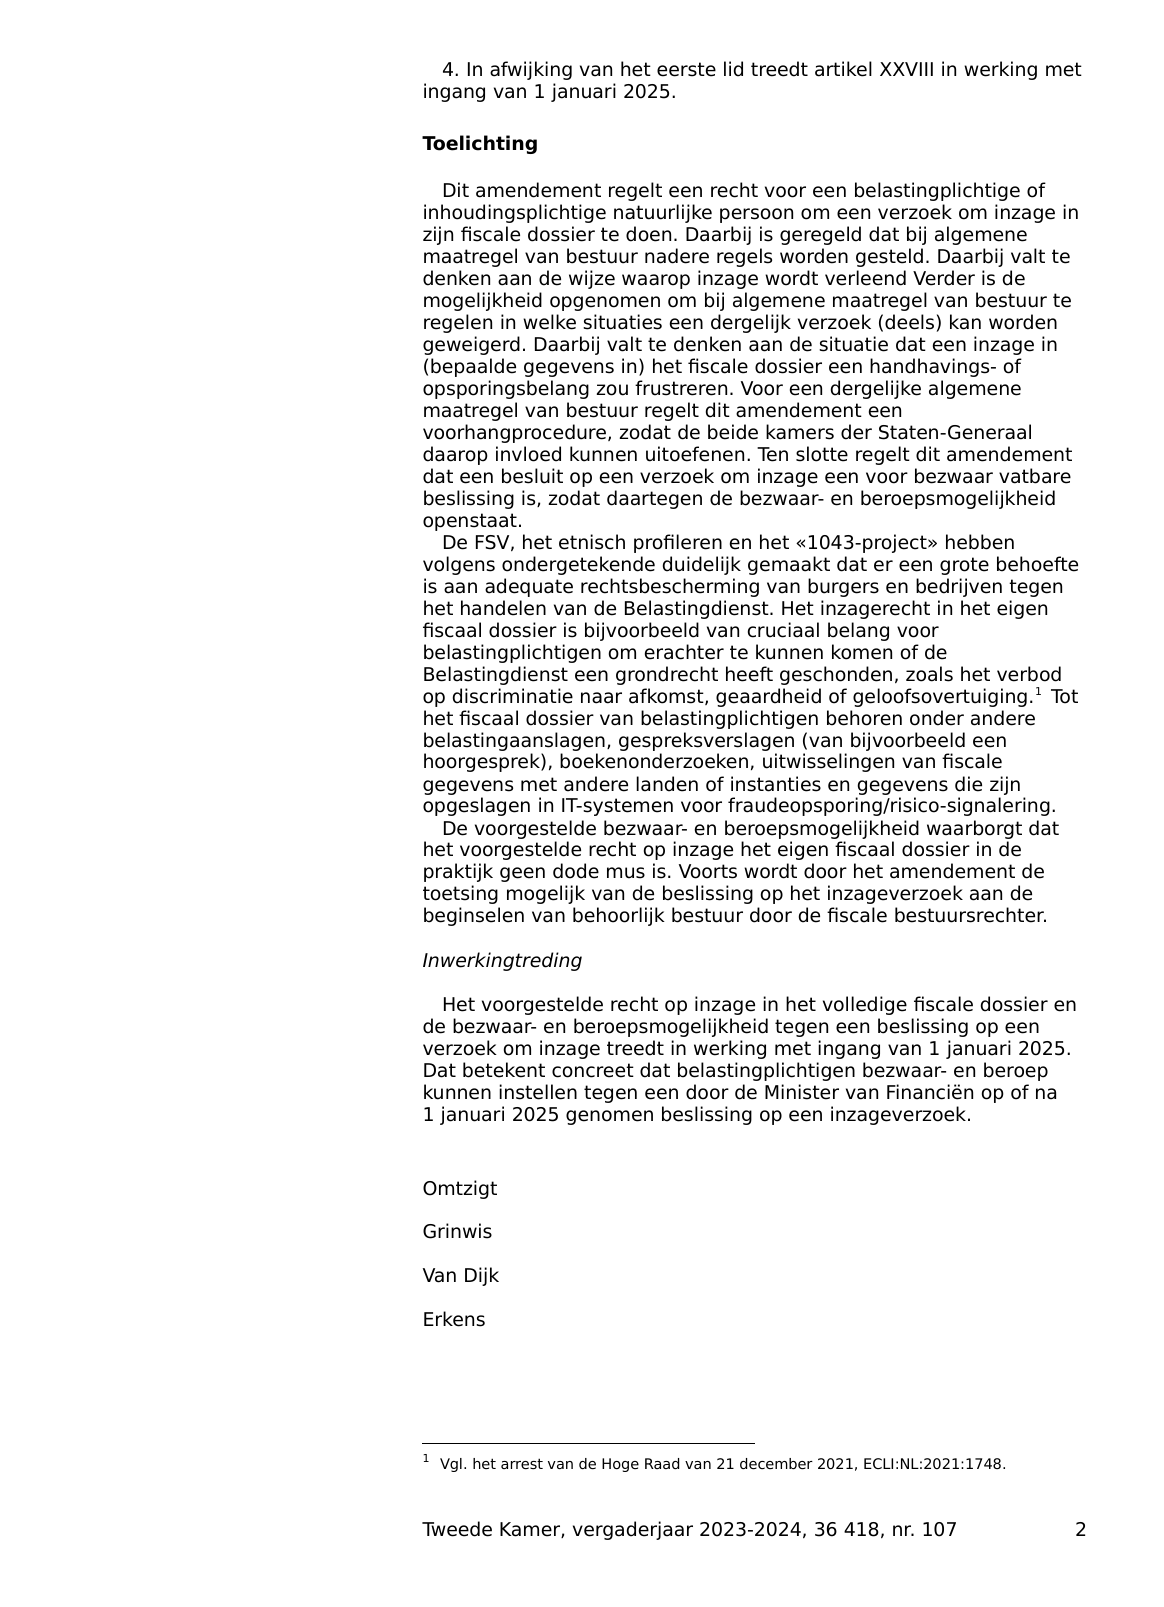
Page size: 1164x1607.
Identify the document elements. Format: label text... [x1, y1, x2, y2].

text Omtzigt Grinwis Van Dijk Erkens [422, 1156, 1087, 1331]
text Het voorgestelde recht op inzage in het volledige fiscale dossier en de bezwaar- en beroepsmogelijkheid tegen een beslissing op een verzoek om inzage treedt in werking met ingang van 1 januari 2025. Dat betekent concreet dat belastingplichtigen bezwaar- en beroep kunnen instellen tegen een door de Minister van Financiën op of na 1 januari 2025 genomen beslissing op een inzageverzoek. [422, 994, 1087, 1126]
text De FSV, het etnisch profileren en het «1043-project» hebben volgens ondergetekende duidelijk gemaakt dat er een grote behoefte is aan adequate rechtsbescherming van burgers en bedrijven tegen het handelen van de Belastingdienst. Het inzagerecht in het eigen fiscaal dossier is bijvoorbeeld van cruciaal belang voor belastingplichtigen om erachter te kunnen komen of de Belastingdienst een grondrecht heeft geschonden, zoals het verbod op discriminatie naar afkomst, geaardheid of geloofsovertuiging. Tot het fiscaal dossier van belastingplichtigen behoren onder andere belastingaanslagen, gespreksverslagen (van bijvoorbeeld een hoorgesprek), boekenonderzoeken, uitwisselingen van fiscale gegevens met andere landen of instanties en gegevens die zijn opgeslagen in IT-systemen voor fraudeopsporing/risico-signalering. [422, 532, 1087, 817]
text Vgl. het arrest van de Hoge Raad van 21 december 2021, ECLI:NL:2021:1748. [422, 1452, 1087, 1474]
text Dit amendement regelt een recht voor een belastingplichtige of inhoudingsplichtige natuurlijke persoon om een verzoek om inzage in zijn fiscale dossier te doen. Daarbij is geregeld dat bij algemene maatregel van bestuur nadere regels worden gesteld. Daarbij valt te denken aan de wijze waarop inzage wordt verleend Verder is de mogelijkheid opgenomen om bij algemene maatregel van bestuur te regelen in welke situaties een dergelijk verzoek (deels) kan worden geweigerd. Daarbij valt te denken aan de situatie dat een inzage in (bepaalde gegevens in) het fiscale dossier een handhavings- of opsporingsbelang zou frustreren. Voor een dergelijke algemene maatregel van bestuur regelt dit amendement een voorhangprocedure, zodat de beide kamers der Staten-Generaal daarop invloed kunnen uitoefenen. Ten slotte regelt dit amendement dat een besluit op een verzoek om inzage een voor bezwaar vatbare beslissing is, zodat daartegen de bezwaar- en beroepsmogelijkheid openstaat. [422, 180, 1087, 532]
text 4. In afwijking van het eerste lid treedt artikel XXVIII in werking met ingang van 1 januari 2025. [422, 59, 1087, 103]
subtitle Inwerkingtreding [422, 949, 1087, 971]
subtitle Toelichting [422, 133, 1087, 155]
text De voorgestelde bezwaar- en beroepsmogelijkheid waarborgt dat het voorgestelde recht op inzage het eigen fiscaal dossier in de praktijk geen dode mus is. Voorts wordt door het amendement de toetsing mogelijk van de beslissing op het inzageverzoek aan de beginselen van behoorlijk bestuur door de fiscale bestuursrechter. [422, 817, 1087, 927]
